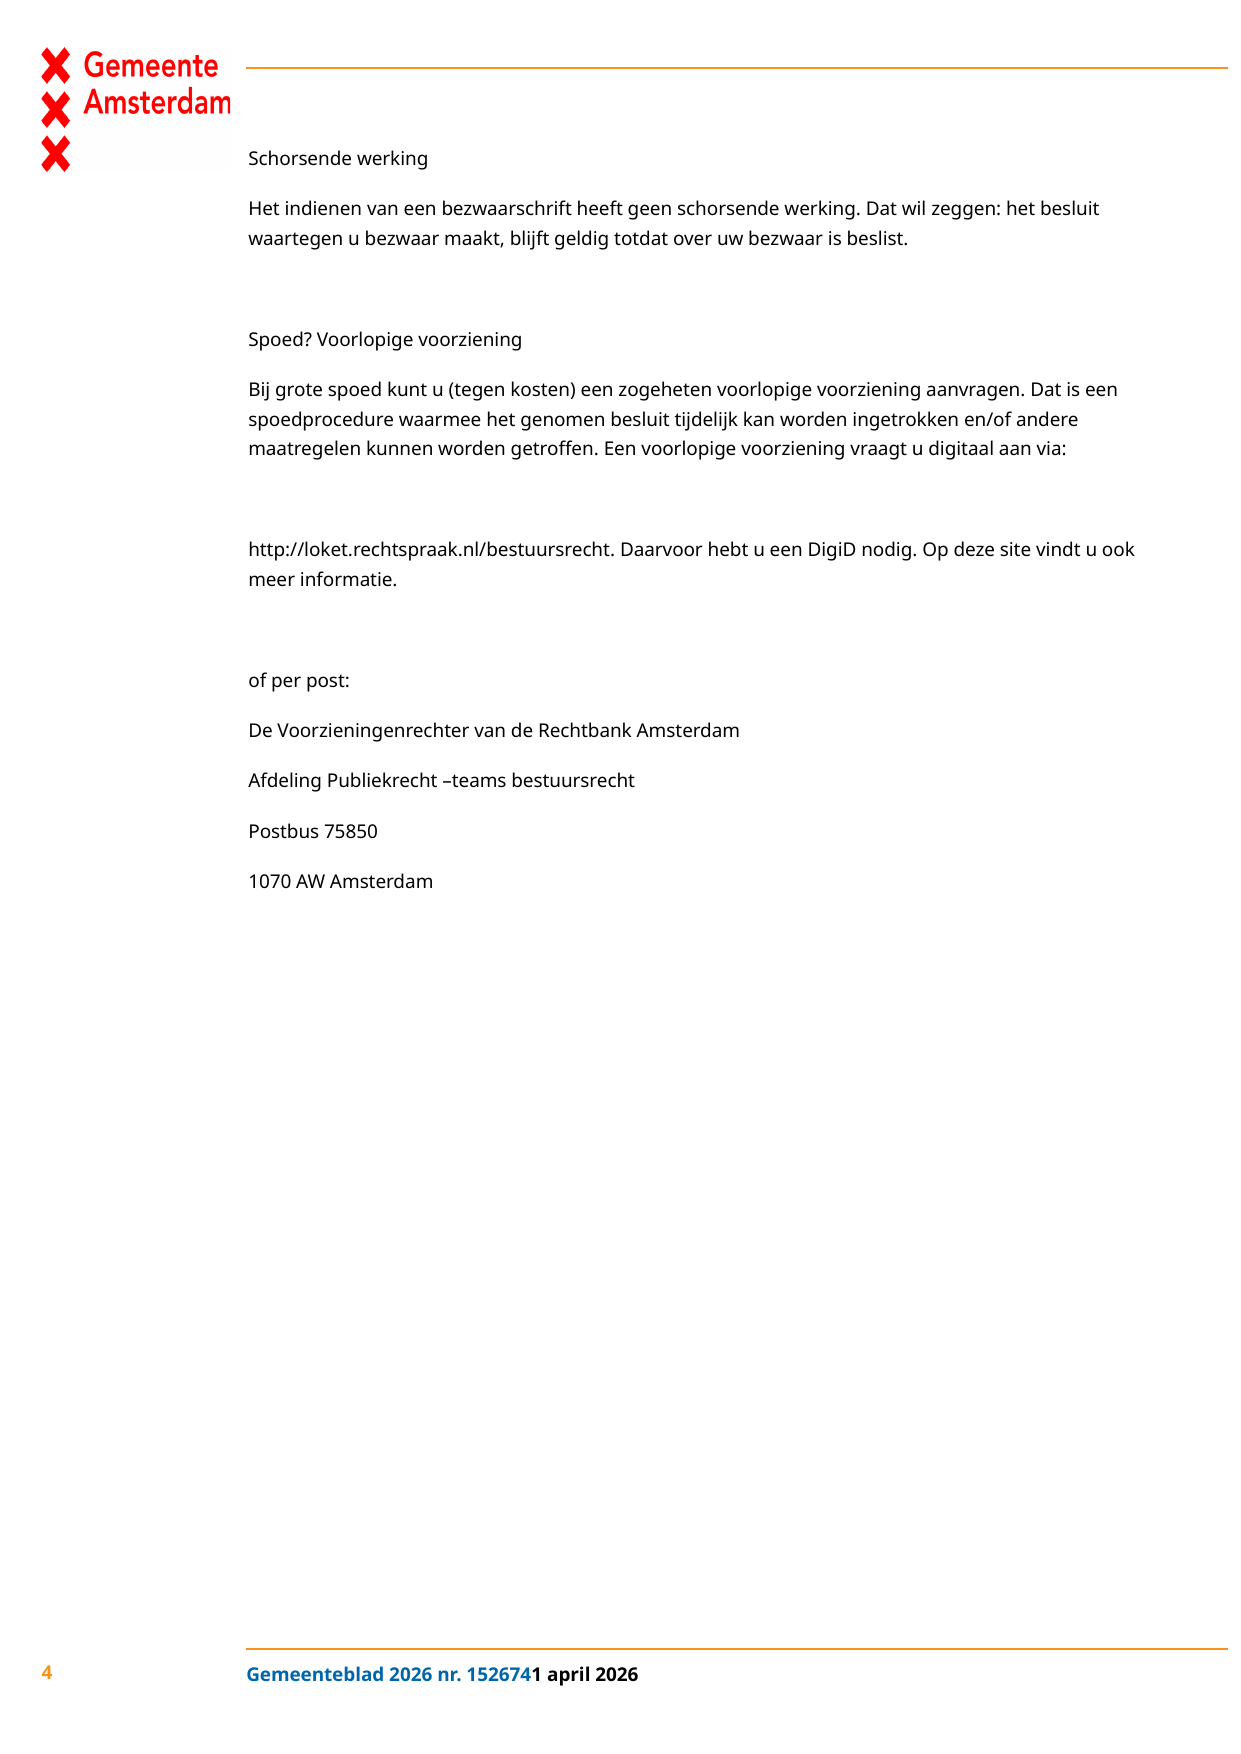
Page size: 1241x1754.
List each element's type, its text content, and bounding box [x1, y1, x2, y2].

text Postbus 75850 [248, 818, 1152, 844]
text of per post: [248, 667, 1152, 693]
text Het indienen van een bezwaarschrift heeft geen schorsende werking. Dat wil zeggen: het besluit waartegen u bezwaar maakt, blijft geldig totdat over uw bezwaar is beslist. [248, 196, 1152, 251]
text Bij grote spoed kunt u (tegen kosten) een zogeheten voorlopige voorziening aanvragen. Dat is een spoedprocedure waarmee het genomen besluit tijdelijk kan worden ingetrokken en/of andere maatregelen kunnen worden getroffen. Een voorlopige voorziening vraagt u digitaal aan via: [248, 376, 1152, 461]
text Schorsende werking [248, 145, 1152, 171]
text Spoed? Voorlopige voorziening [248, 326, 1152, 352]
text Afdeling Publiekrecht –teams bestuursrecht [248, 768, 1152, 793]
text http://loket.rechtspraak.nl/bestuursrecht. Daarvoor hebt u een DigiD nodig. Op deze site vindt u ook meer informatie. [248, 536, 1152, 592]
text 1070 AW Amsterdam [248, 868, 1152, 894]
picture [41, 47, 231, 172]
text De Voorzieningenrechter van de Rechtbank Amsterdam [248, 717, 1152, 743]
